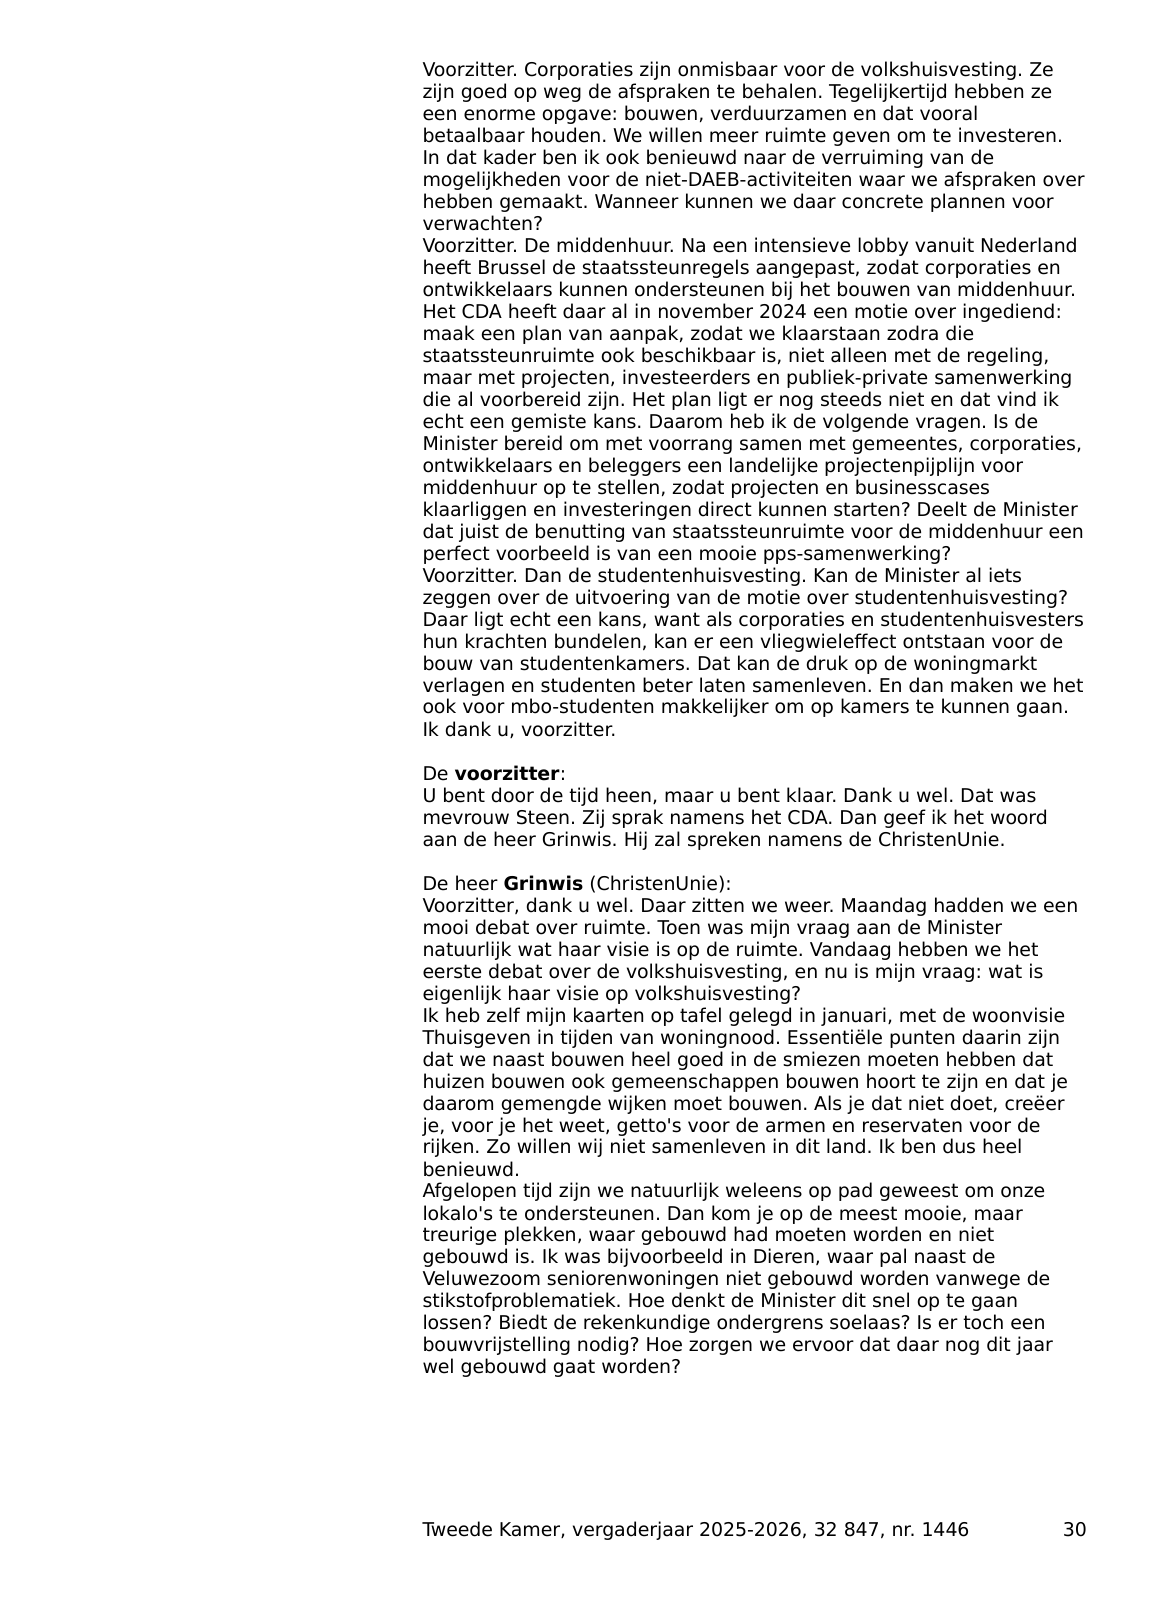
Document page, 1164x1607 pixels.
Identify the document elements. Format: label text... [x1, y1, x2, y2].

text De heer Grinwis (ChristenUnie): [422, 873, 1087, 895]
text Afgelopen tijd zijn we natuurlijk weleens op pad geweest om onze lokalo's te ondersteunen. Dan kom je op de meest mooie, maar treurige plekken, waar gebouwd had moeten worden en niet gebouwd is. Ik was bijvoorbeeld in Dieren, waar pal naast de Veluwezoom seniorenwoningen niet gebouwd worden vanwege de stikstofproblematiek. Hoe denkt de Minister dit snel op te gaan lossen? Biedt de rekenkundige ondergrens soelaas? Is er toch een bouwvrijstelling nodig? Hoe zorgen we ervoor dat daar nog dit jaar wel gebouwd gaat worden? [422, 1180, 1087, 1378]
text U bent door de tijd heen, maar u bent klaar. Dank u wel. Dat was mevrouw Steen. Zij sprak namens het CDA. Dan geef ik het woord aan de heer Grinwis. Hij zal spreken namens de ChristenUnie. [422, 784, 1087, 851]
text Voorzitter. De middenhuur. Na een intensieve lobby vanuit Nederland heeft Brussel de staatssteunregels aangepast, zodat corporaties en ontwikkelaars kunnen ondersteunen bij het bouwen van middenhuur. Het CDA heeft daar al in november 2024 een motie over ingediend: maak een plan van aanpak, zodat we klaarstaan zodra die staatssteunruimte ook beschikbaar is, niet alleen met de regeling, maar met projecten, investeerders en publiek-private samenwerking die al voorbereid zijn. Het plan ligt er nog steeds niet en dat vind ik echt een gemiste kans. Daarom heb ik de volgende vragen. Is de Minister bereid om met voorrang samen met gemeentes, corporaties, ontwikkelaars en beleggers een landelijke projectenpijplijn voor middenhuur op te stellen, zodat projecten en businesscases klaarliggen en investeringen direct kunnen starten? Deelt de Minister dat juist de benutting van staatssteunruimte voor de middenhuur een perfect voorbeeld is van een mooie pps-samenwerking? [422, 235, 1087, 564]
text De voorzitter: [422, 763, 1087, 784]
text Voorzitter, dank u wel. Daar zitten we weer. Maandag hadden we een mooi debat over ruimte. Toen was mijn vraag aan de Minister natuurlijk wat haar visie is op de ruimte. Vandaag hebben we het eerste debat over de volkshuisvesting, en nu is mijn vraag: wat is eigenlijk haar visie op volkshuisvesting? [422, 895, 1087, 1004]
text Voorzitter. Dan de studentenhuisvesting. Kan de Minister al iets zeggen over de uitvoering van de motie over studentenhuisvesting? Daar ligt echt een kans, want als corporaties en studentenhuisvesters hun krachten bundelen, kan er een vliegwieleffect ontstaan voor de bouw van studentenkamers. Dat kan de druk op de woningmarkt verlagen en studenten beter laten samenleven. En dan maken we het ook voor mbo-studenten makkelijker om op kamers te kunnen gaan. [422, 564, 1087, 718]
text Ik heb zelf mijn kaarten op tafel gelegd in januari, met de woonvisie Thuisgeven in tijden van woningnood. Essentiële punten daarin zijn dat we naast bouwen heel goed in de smiezen moeten hebben dat huizen bouwen ook gemeenschappen bouwen hoort te zijn en dat je daarom gemengde wijken moet bouwen. Als je dat niet doet, creëer je, voor je het weet, getto's voor de armen en reservaten voor de rijken. Zo willen wij niet samenleven in dit land. Ik ben dus heel benieuwd. [422, 1004, 1087, 1180]
text Voorzitter. Corporaties zijn onmisbaar voor de volkshuisvesting. Ze zijn goed op weg de afspraken te behalen. Tegelijkertijd hebben ze een enorme opgave: bouwen, verduurzamen en dat vooral betaalbaar houden. We willen meer ruimte geven om te investeren. In dat kader ben ik ook benieuwd naar de verruiming van de mogelijkheden voor de niet-DAEB-activiteiten waar we afspraken over hebben gemaakt. Wanneer kunnen we daar concrete plannen voor verwachten? [422, 59, 1087, 235]
text Ik dank u, voorzitter. [422, 718, 1087, 740]
